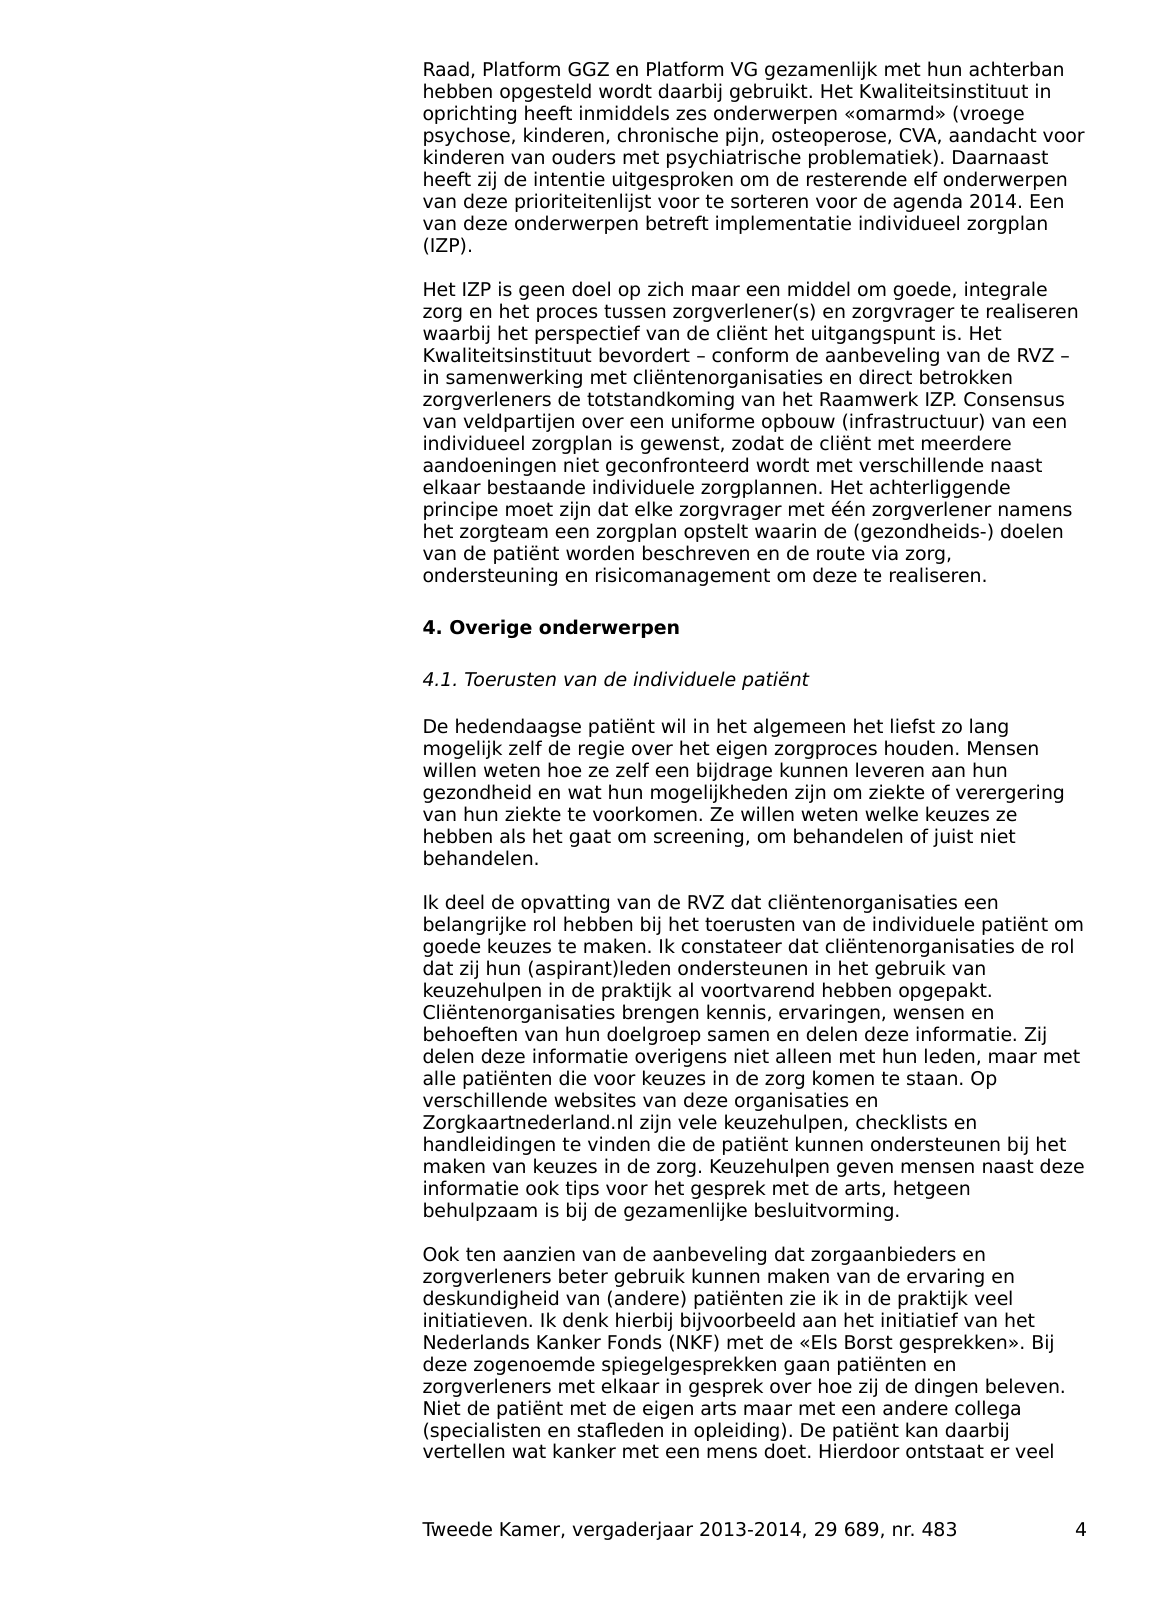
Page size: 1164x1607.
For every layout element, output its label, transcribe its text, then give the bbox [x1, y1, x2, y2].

text Ik deel de opvatting van de RVZ dat cliëntenorganisaties een belangrijke rol hebben bij het toerusten van de individuele patiënt om goede keuzes te maken. Ik constateer dat cliëntenorganisaties de rol dat zij hun (aspirant)leden ondersteunen in het gebruik van keuzehulpen in de praktijk al voortvarend hebben opgepakt. Cliëntenorganisaties brengen kennis, ervaringen, wensen en behoeften van hun doelgroep samen en delen deze informatie. Zij delen deze informatie overigens niet alleen met hun leden, maar met alle patiënten die voor keuzes in de zorg komen te staan. Op verschillende websites van deze organisaties en Zorgkaartnederland.nl zijn vele keuzehulpen, checklists en handleidingen te vinden die de patiënt kunnen ondersteunen bij het maken van keuzes in de zorg. Keuzehulpen geven mensen naast deze informatie ook tips voor het gesprek met de arts, hetgeen behulpzaam is bij de gezamenlijke besluitvorming. [422, 892, 1087, 1221]
text De hedendaagse patiënt wil in het algemeen het liefst zo lang mogelijk zelf de regie over het eigen zorgproces houden. Mensen willen weten hoe ze zelf een bijdrage kunnen leveren aan hun gezondheid en wat hun mogelijkheden zijn om ziekte of verergering van hun ziekte te voorkomen. Ze willen weten welke keuzes ze hebben als het gaat om screening, om behandelen of juist niet behandelen. [422, 716, 1087, 869]
text Ook ten aanzien van de aanbeveling dat zorgaanbieders en zorgverleners beter gebruik kunnen maken van de ervaring en deskundigheid van (andere) patiënten zie ik in de praktijk veel initiatieven. Ik denk hierbij bijvoorbeeld aan het initiatief van het Nederlands Kanker Fonds (NKF) met de «Els Borst gesprekken». Bij deze zogenoemde spiegelgesprekken gaan patiënten en zorgverleners met elkaar in gesprek over hoe zij de dingen beleven. Niet de patiënt met de eigen arts maar met een andere collega (specialisten en stafleden in opleiding). De patiënt kan daarbij vertellen wat kanker met een mens doet. Hierdoor ontstaat er veel [422, 1244, 1087, 1463]
subtitle 4.1. Toerusten van de individuele patiënt [422, 669, 1087, 691]
text Het IZP is geen doel op zich maar een middel om goede, integrale zorg en het proces tussen zorgverlener(s) en zorgvrager te realiseren waarbij het perspectief van de cliënt het uitgangspunt is. Het Kwaliteitsinstituut bevordert – conform de aanbeveling van de RVZ – in samenwerking met cliëntenorganisaties en direct betrokken zorgverleners de totstandkoming van het Raamwerk IZP. Consensus van veldpartijen over een uniforme opbouw (infrastructuur) van een individueel zorgplan is gewenst, zodat de cliënt met meerdere aandoeningen niet geconfronteerd wordt met verschillende naast elkaar bestaande individuele zorgplannen. Het achterliggende principe moet zijn dat elke zorgvrager met één zorgverlener namens het zorgteam een zorgplan opstelt waarin de (gezondheids-) doelen van de patiënt worden beschreven en de route via zorg, ondersteuning en risicomanagement om deze te realiseren. [422, 279, 1087, 587]
text Raad, Platform GGZ en Platform VG gezamenlijk met hun achterban hebben opgesteld wordt daarbij gebruikt. Het Kwaliteitsinstituut in oprichting heeft inmiddels zes onderwerpen «omarmd» (vroege psychose, kinderen, chronische pijn, osteoperose, CVA, aandacht voor kinderen van ouders met psychiatrische problematiek). Daarnaast heeft zij de intentie uitgesproken om de resterende elf onderwerpen van deze prioriteitenlijst voor te sorteren voor de agenda 2014. Een van deze onderwerpen betreft implementatie individueel zorgplan (IZP). [422, 59, 1087, 257]
subtitle 4. Overige onderwerpen [422, 617, 1087, 639]
